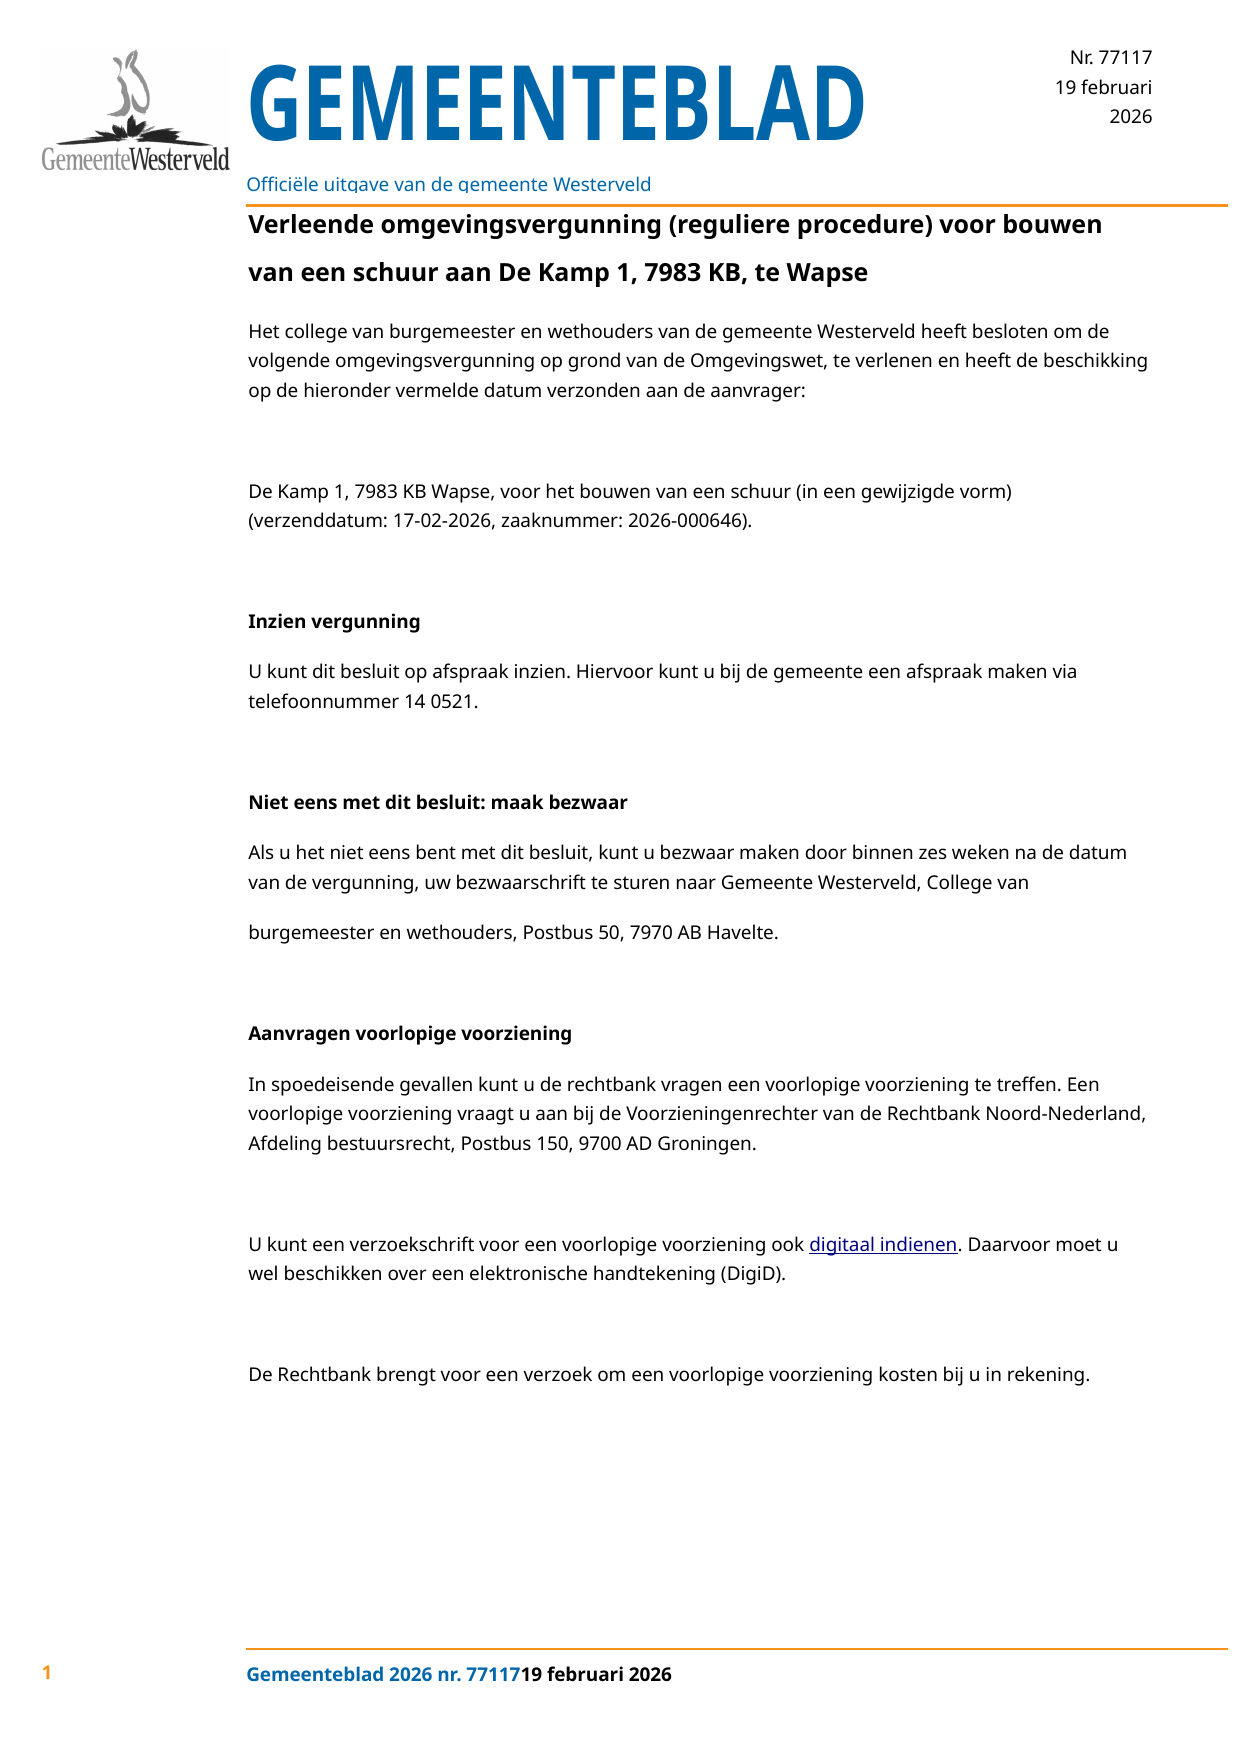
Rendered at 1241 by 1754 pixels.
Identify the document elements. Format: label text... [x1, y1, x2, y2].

text In spoedeisende gevallen kunt u de rechtbank vragen een voorlopige voorziening te treffen. Een voorlopige voorziening vraagt u aan bij de Voorzieningenrechter van de Rechtbank Noord-Nederland, Afdeling bestuursrecht, Postbus 150, 9700 AD Groningen. [248, 1071, 1152, 1156]
text Aanvragen voorlopige voorziening [248, 1020, 1152, 1046]
text Verleende omgevingsvergunning (reguliere procedure) voor bouwen van een schuur aan De Kamp 1, 7983 KB, te Wapse [248, 207, 1152, 288]
text burgemeester en wethouders, Postbus 50, 7970 AB Havelte. [248, 919, 1152, 945]
text Het college van burgemeester en wethouders van de gemeente Westerveld heeft besloten om de volgende omgevingsvergunning op grond van de Omgevingswet, te verlenen en heeft de beschikking op de hieronder vermelde datum verzonden aan de aanvrager: [248, 318, 1152, 403]
text U kunt een verzoekschrift voor een voorlopige voorziening ook digitaal indienen. Daarvoor moet u wel beschikken over een elektronische handtekening (DigiD). [248, 1231, 1152, 1286]
text De Kamp 1, 7983 KB Wapse, voor het bouwen van een schuur (in een gewijzigde vorm) (verzenddatum: 17-02-2026, zaaknummer: 2026-000646). [248, 478, 1152, 533]
text Niet eens met dit besluit: maak bezwaar [248, 789, 1152, 815]
picture [41, 47, 231, 172]
text Als u het niet eens bent met dit besluit, kunt u bezwaar maken door binnen zes weken na de datum van de vergunning, uw bezwaarschrift te sturen naar Gemeente Westerveld, College van [248, 839, 1152, 895]
text Inzien vergunning [248, 608, 1152, 634]
text De Rechtbank brengt voor een verzoek om een voorlopige voorziening kosten bij u in rekening. [248, 1361, 1152, 1387]
text U kunt dit besluit op afspraak inzien. Hiervoor kunt u bij de gemeente een afspraak maken via telefoonnummer 14 0521. [248, 659, 1152, 714]
